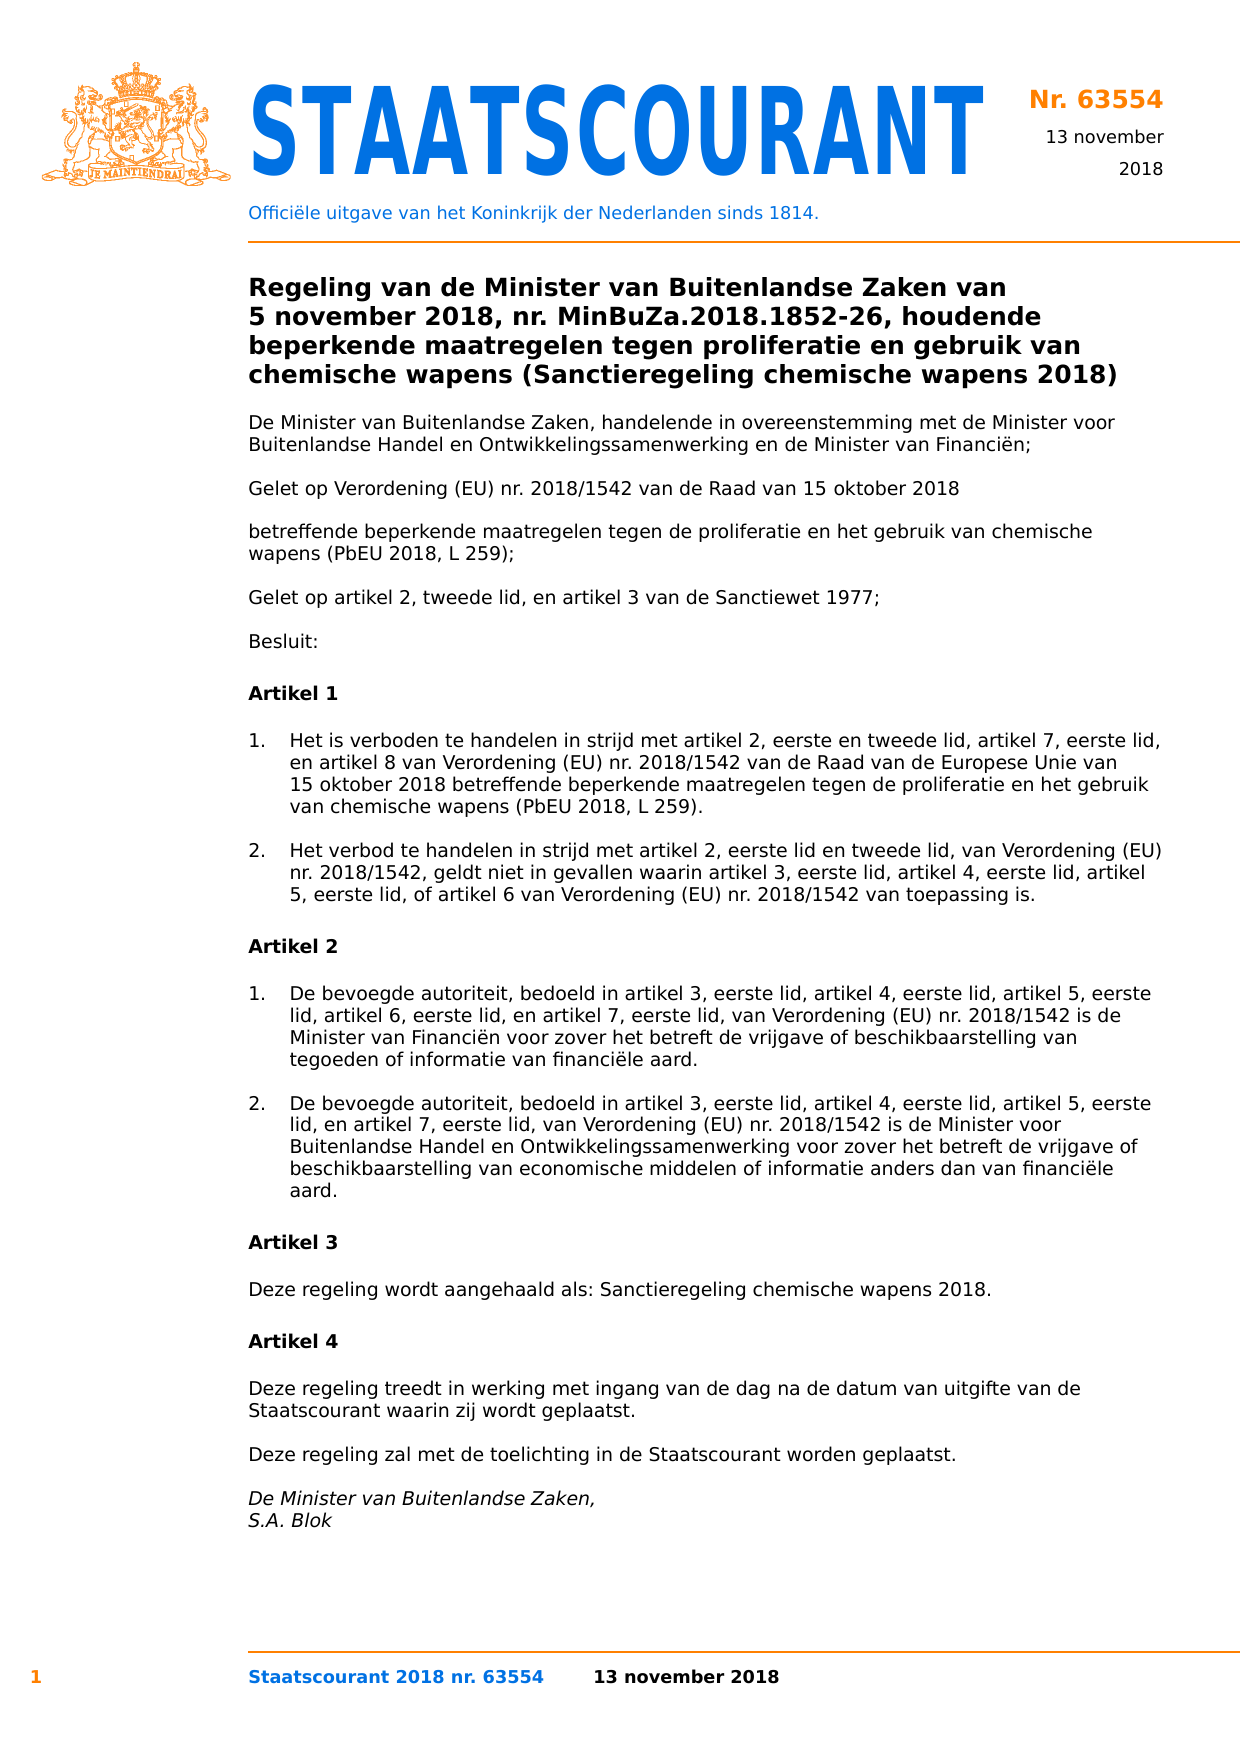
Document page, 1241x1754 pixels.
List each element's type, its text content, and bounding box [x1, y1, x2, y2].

text Deze regeling treedt in werking met ingang van de dag na de datum van uitgifte van de Staatscourant waarin zij wordt geplaatst. [248, 1378, 1163, 1422]
table_cell 2018 [998, 153, 1240, 203]
text De Minister van Buitenlandse Zaken, S.A. Blok [248, 1488, 1163, 1532]
picture [41, 62, 231, 186]
table_header Nr. 63554 [998, 62, 1240, 121]
subtitle Artikel 4 [248, 1331, 1163, 1353]
table_cell 13 november [998, 121, 1240, 153]
text Gelet op Verordening (EU) nr. 2018/1542 van de Raad van 15 oktober 2018 [248, 477, 1163, 499]
text betreffende beperkende maatregelen tegen de proliferatie en het gebruik van chemische wapens (PbEU 2018, L 259); [248, 521, 1163, 565]
text 1. De bevoegde autoriteit, bedoeld in artikel 3, eerste lid, artikel 4, eerste lid, artikel 5, eerste lid, artikel 6, eerste lid, en artikel 7, eerste lid, van Verordening (EU) nr. 2018/1542 is de Minister van Financiën voor zover het betreft de vrijgave of beschikbaarstelling van tegoeden of informatie van financiële aard. [248, 983, 1163, 1071]
text De Minister van Buitenlandse Zaken, handelende in overeenstemming met de Minister voor Buitenlandse Handel en Ontwikkelingssamenwerking en de Minister van Financiën; [248, 412, 1163, 456]
table_header STAATSCOURANT [248, 62, 998, 203]
text 2. Het verbod te handelen in strijd met artikel 2, eerste lid en tweede lid, van Verordening (EU) nr. 2018/1542, geldt niet in gevallen waarin artikel 3, eerste lid, artikel 4, eerste lid, artikel 5, eerste lid, of artikel 6 van Verordening (EU) nr. 2018/1542 van toepassing is. [248, 840, 1163, 906]
subtitle Artikel 2 [248, 936, 1163, 958]
text 1. Het is verboden te handelen in strijd met artikel 2, eerste en tweede lid, artikel 7, eerste lid, en artikel 8 van Verordening (EU) nr. 2018/1542 van de Raad van de Europese Unie van 15 oktober 2018 betreffende beperkende maatregelen tegen de proliferatie en het gebruik van chemische wapens (PbEU 2018, L 259). [248, 730, 1163, 818]
subtitle Regeling van de Minister van Buitenlandse Zaken van 5 november 2018, nr. MinBuZa.2018.1852-26, houdende beperkende maatregelen tegen proliferatie en gebruik van chemische wapens (Sanctieregeling chemische wapens 2018) [248, 273, 1163, 390]
text 2. De bevoegde autoriteit, bedoeld in artikel 3, eerste lid, artikel 4, eerste lid, artikel 5, eerste lid, en artikel 7, eerste lid, van Verordening (EU) nr. 2018/1542 is de Minister voor Buitenlandse Handel en Ontwikkelingssamenwerking voor zover het betreft de vrijgave of beschikbaarstelling van economische middelen of informatie anders dan van financiële aard. [248, 1092, 1163, 1202]
table_header [25, 62, 248, 241]
text Besluit: [248, 631, 1163, 653]
table_cell Officiële uitgave van het Koninkrijk der Nederlanden sinds 1814. [248, 203, 1240, 241]
text Deze regeling zal met de toelichting in de Staatscourant worden geplaatst. [248, 1444, 1163, 1466]
text Deze regeling wordt aangehaald als: Sanctieregeling chemische wapens 2018. [248, 1279, 1163, 1301]
subtitle Artikel 1 [248, 683, 1163, 705]
text Gelet op artikel 2, tweede lid, en artikel 3 van de Sanctiewet 1977; [248, 587, 1163, 609]
subtitle Artikel 3 [248, 1232, 1163, 1254]
